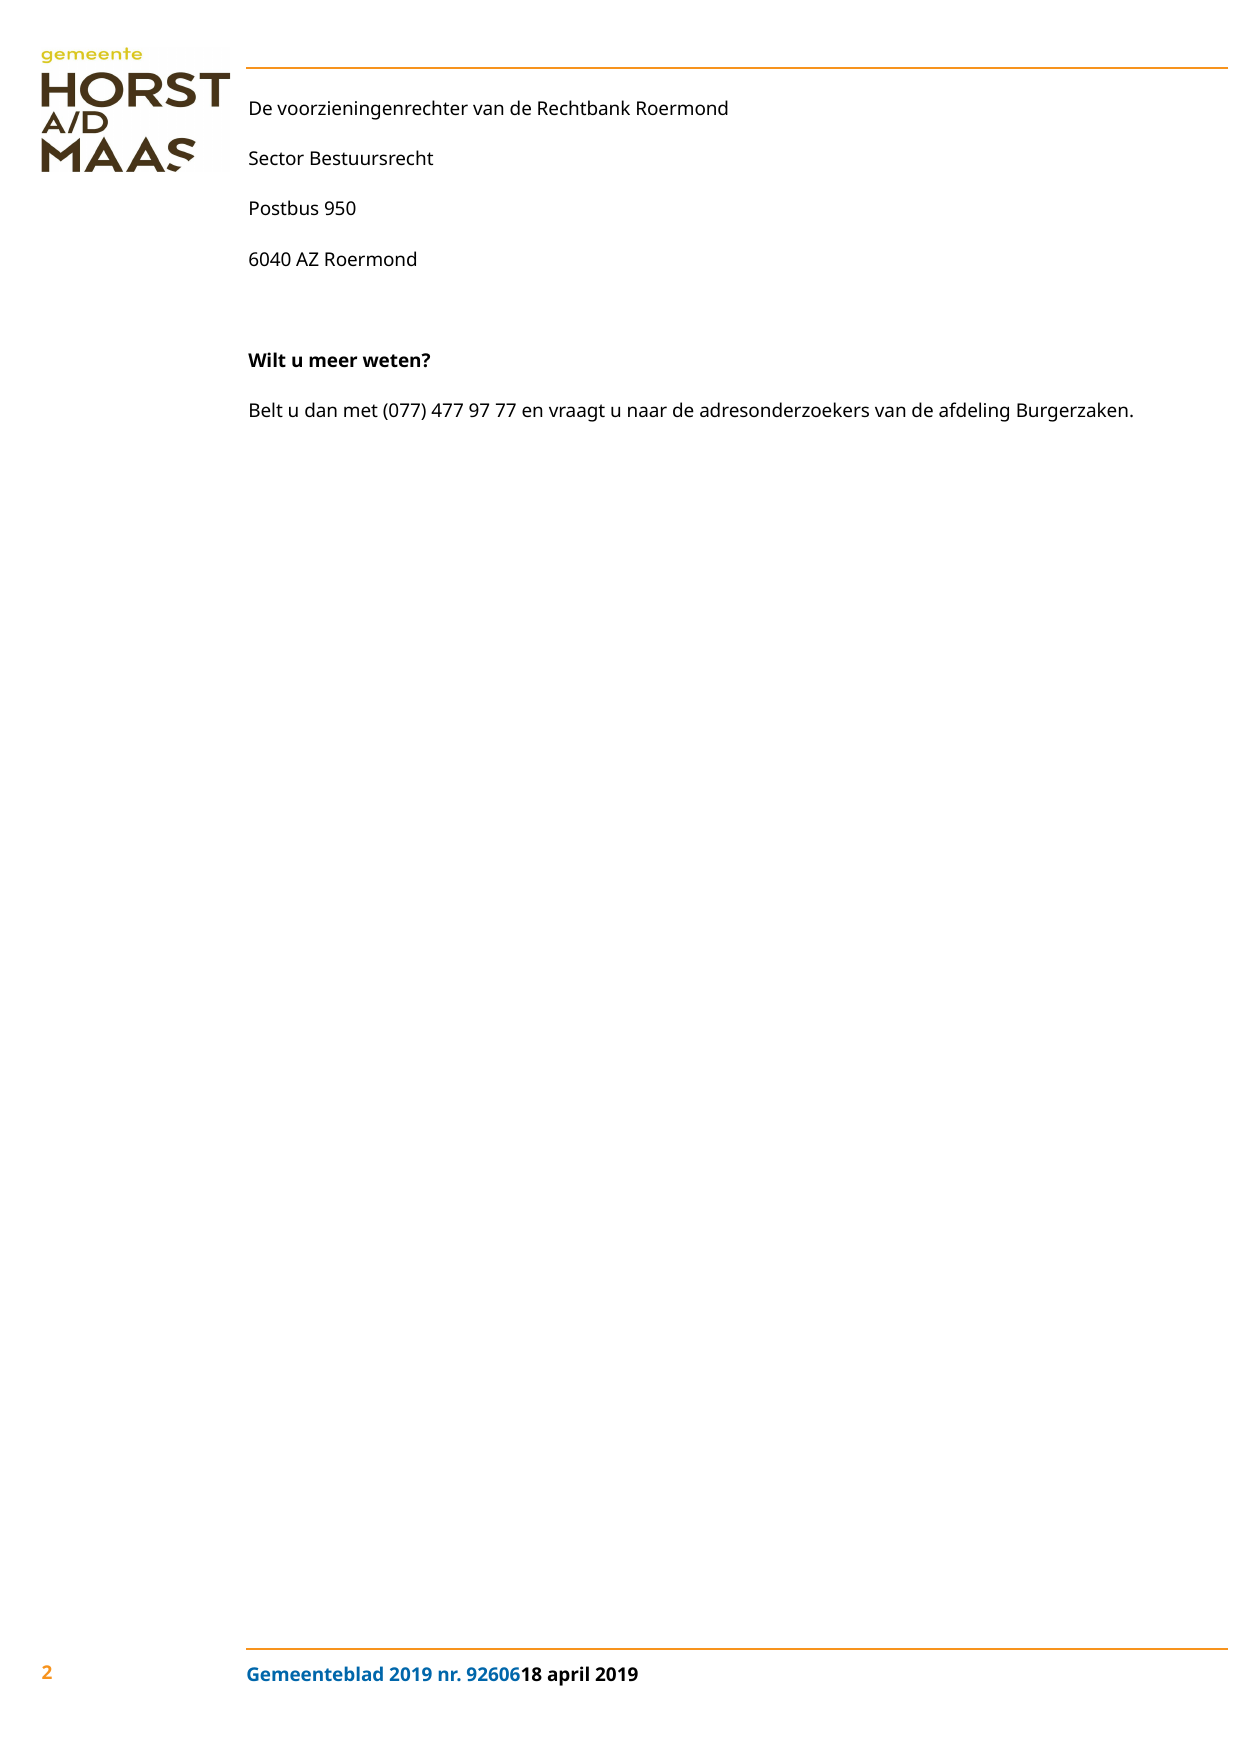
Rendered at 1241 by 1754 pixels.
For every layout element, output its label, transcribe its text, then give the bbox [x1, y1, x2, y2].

text 6040 AZ Roermond [248, 246, 1152, 272]
text Belt u dan met (077) 477 97 77 en vraagt u naar de adresonderzoekers van de afdeling Burgerzaken. [248, 397, 1152, 423]
text Postbus 950 [248, 196, 1152, 221]
text De voorzieningenrechter van de Rechtbank Roermond [248, 95, 1152, 121]
text Wilt u meer weten? [248, 347, 1152, 373]
picture [41, 47, 231, 172]
text Sector Bestuursrecht [248, 145, 1152, 171]
